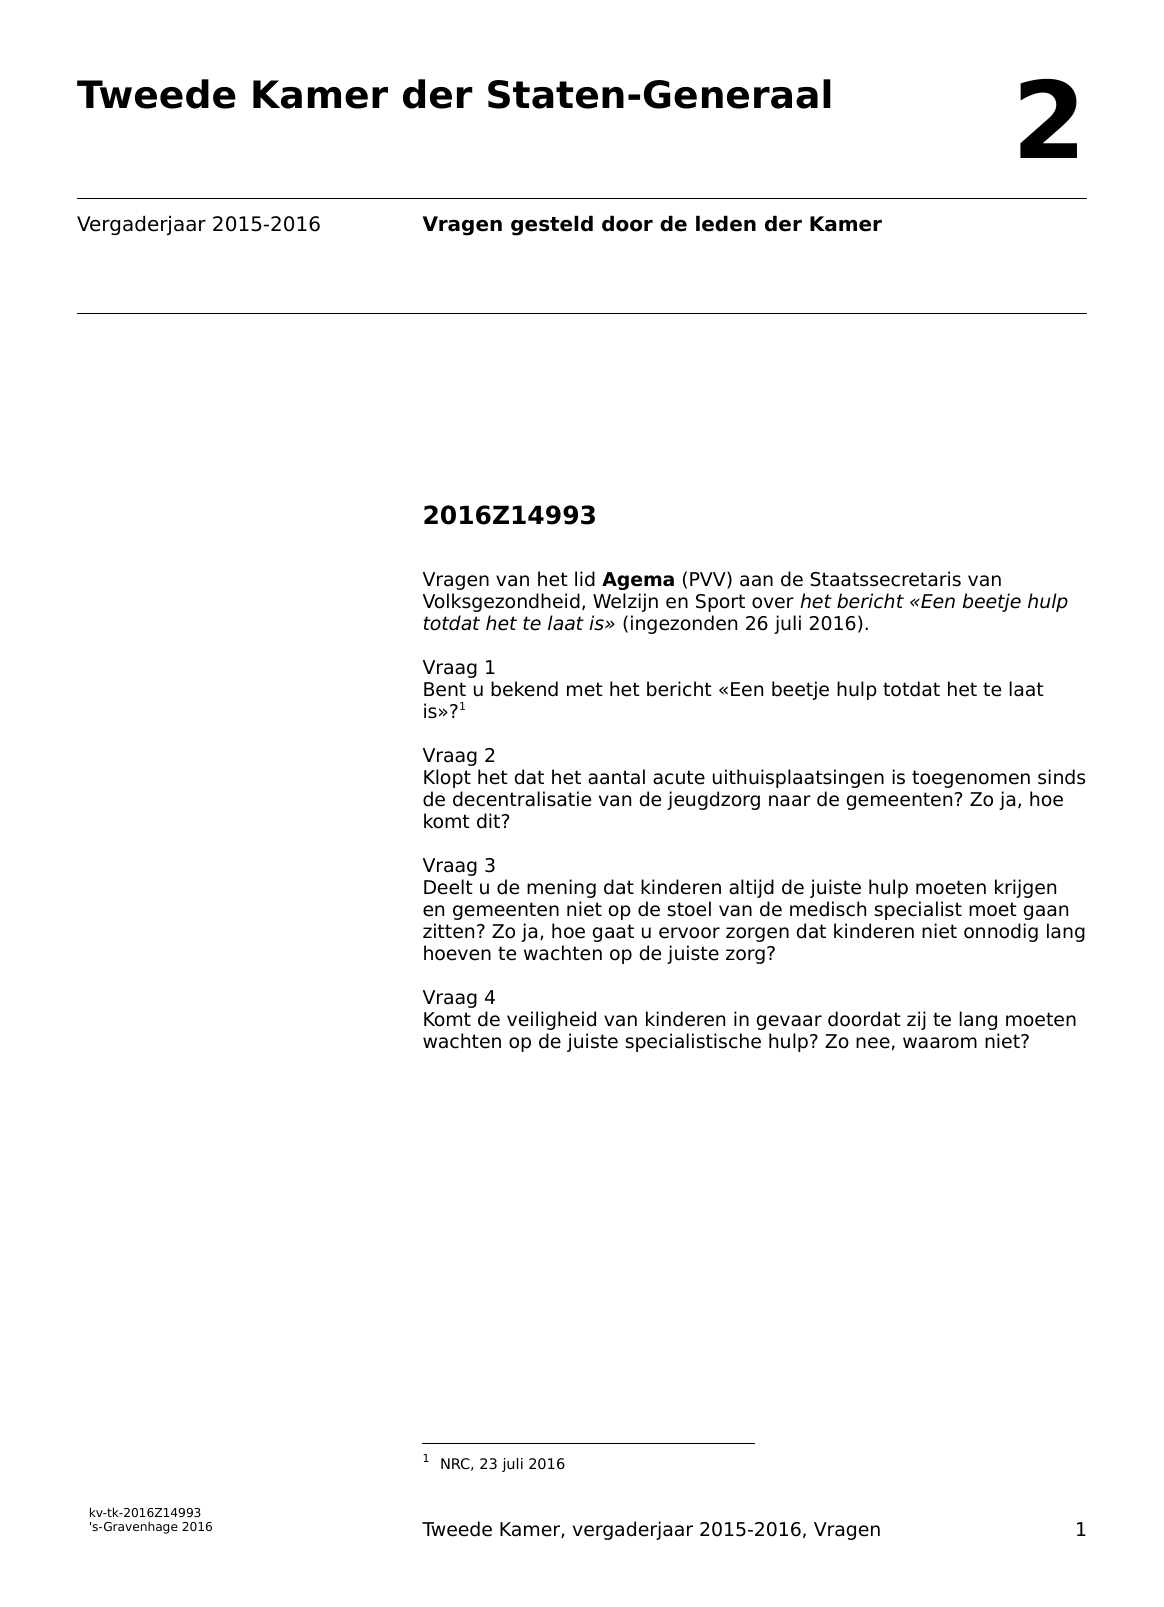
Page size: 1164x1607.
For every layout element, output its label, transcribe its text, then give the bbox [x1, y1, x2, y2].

text Vraag 1 [422, 657, 1087, 679]
text Komt de veiligheid van kinderen in gevaar doordat zij te lang moeten wachten op de juiste specialistische hulp? Zo nee, waarom niet? [422, 1009, 1087, 1053]
text NRC, 23 juli 2016 [422, 1452, 1087, 1474]
text Deelt u de mening dat kinderen altijd de juiste hulp moeten krijgen en gemeenten niet op de stoel van de medisch specialist moet gaan zitten? Zo ja, hoe gaat u ervoor zorgen dat kinderen niet onnodig lang hoeven te wachten op de juiste zorg? [422, 877, 1087, 965]
text Vraag 2 [422, 745, 1087, 767]
text Vraag 4 [422, 987, 1087, 1009]
table_header Tweede Kamer der Staten-Generaal [77, 59, 886, 198]
text Klopt het dat het aantal acute uithuisplaatsingen is toegenomen sinds de decentralisatie van de jeugdzorg naar de gemeenten? Zo ja, hoe komt dit? [422, 767, 1087, 833]
text kv-tk-2016Z14993 [88, 1506, 323, 1520]
table_cell Vergaderjaar 2015-2016 [77, 199, 422, 313]
table_header 2 [886, 59, 1087, 198]
text 's-Gravenhage 2016 [88, 1520, 323, 1534]
table_cell Vragen gesteld door de leden der Kamer [422, 199, 1087, 313]
text Vragen van het lid Agema (PVV) aan de Staatssecretaris van Volksgezondheid, Welzijn en Sport over het bericht «Een beetje hulp totdat het te laat is» (ingezonden 26 juli 2016). [422, 569, 1087, 635]
text 2016Z14993 [422, 501, 1087, 531]
text Bent u bekend met het bericht «Een beetje hulp totdat het te laat is»? [422, 679, 1087, 723]
text Vraag 3 [422, 855, 1087, 877]
